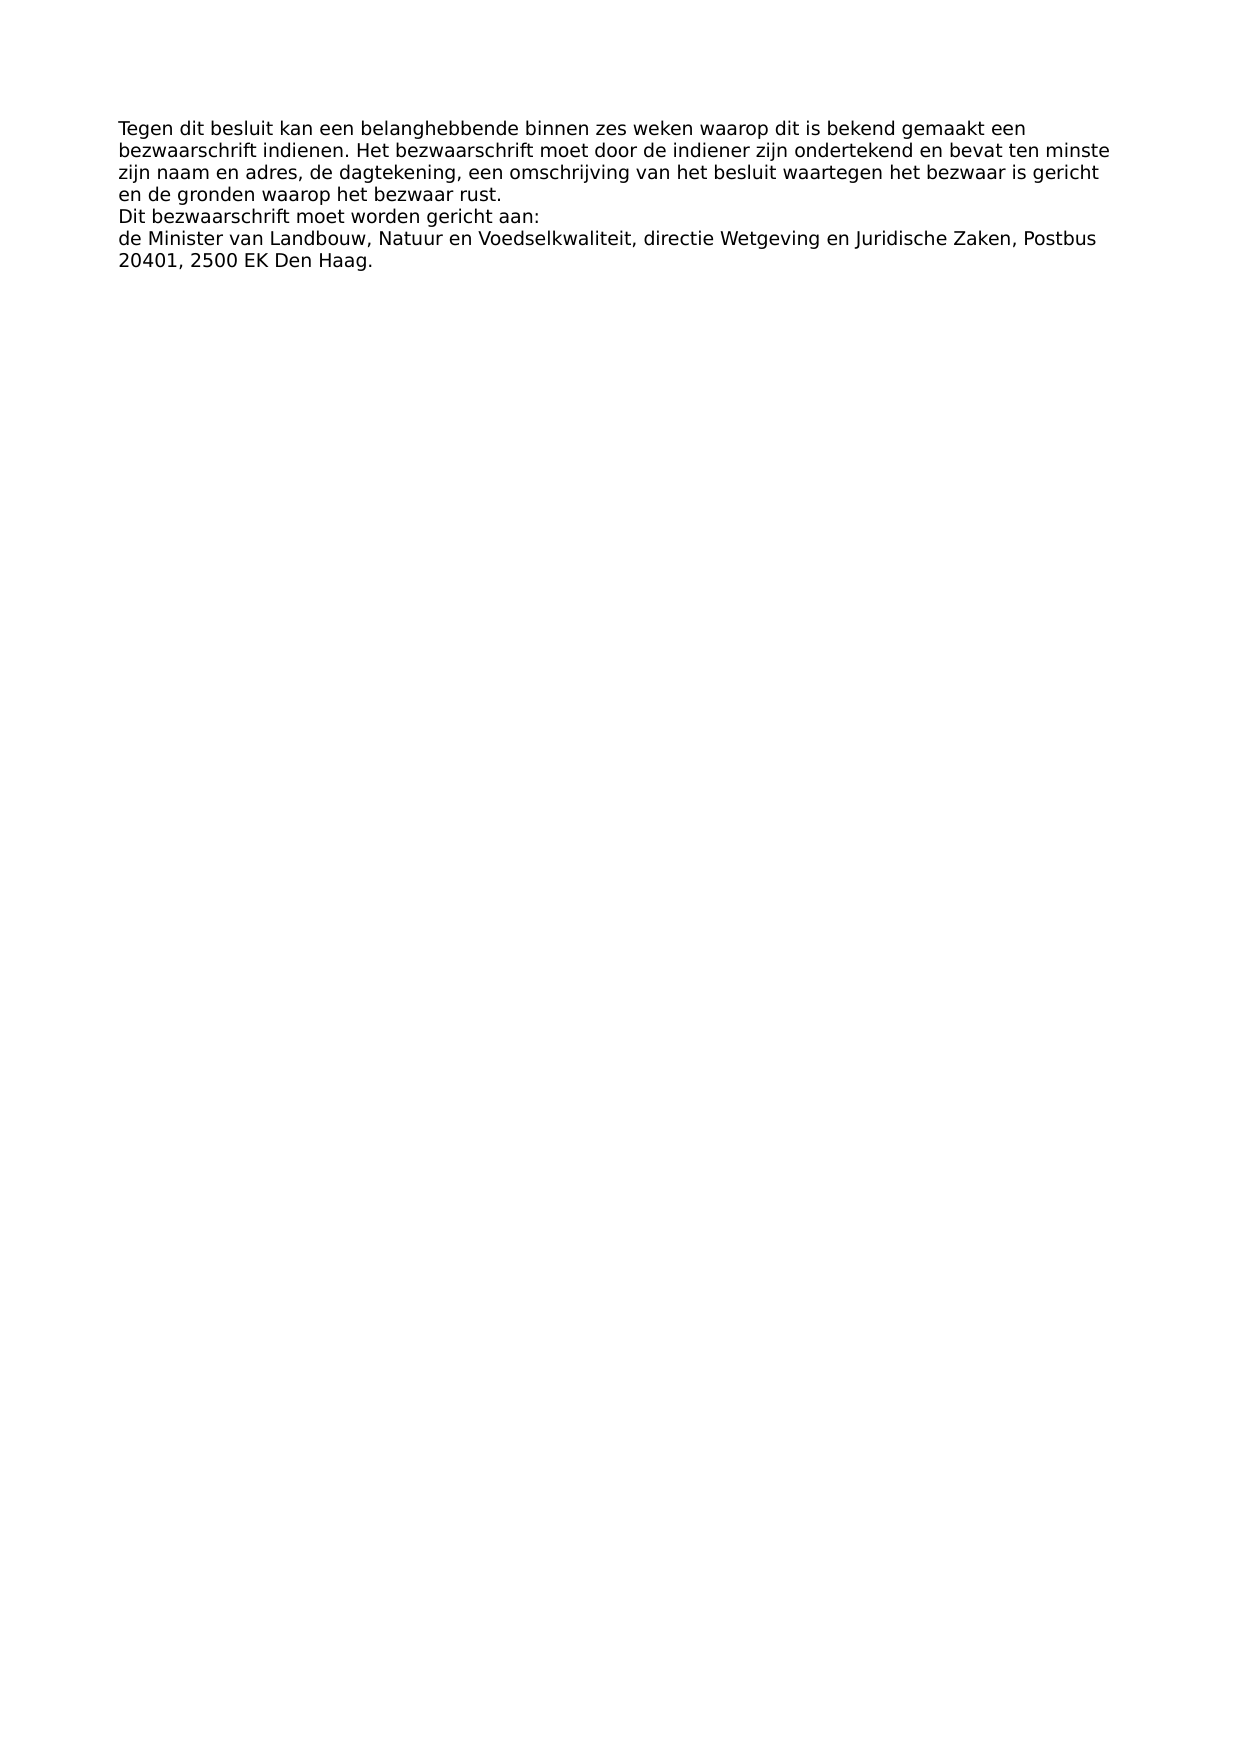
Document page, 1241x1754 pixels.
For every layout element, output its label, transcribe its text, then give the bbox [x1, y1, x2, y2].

text Dit bezwaarschrift moet worden gericht aan: [118, 206, 1122, 228]
text Tegen dit besluit kan een belanghebbende binnen zes weken waarop dit is bekend gemaakt een bezwaarschrift indienen. Het bezwaarschrift moet door de indiener zijn ondertekend en bevat ten minste zijn naam en adres, de dagtekening, een omschrijving van het besluit waartegen het bezwaar is gericht en de gronden waarop het bezwaar rust. [118, 118, 1122, 206]
text de Minister van Landbouw, Natuur en Voedselkwaliteit, directie Wetgeving en Juridische Zaken, Postbus 20401, 2500 EK Den Haag. [118, 228, 1122, 272]
